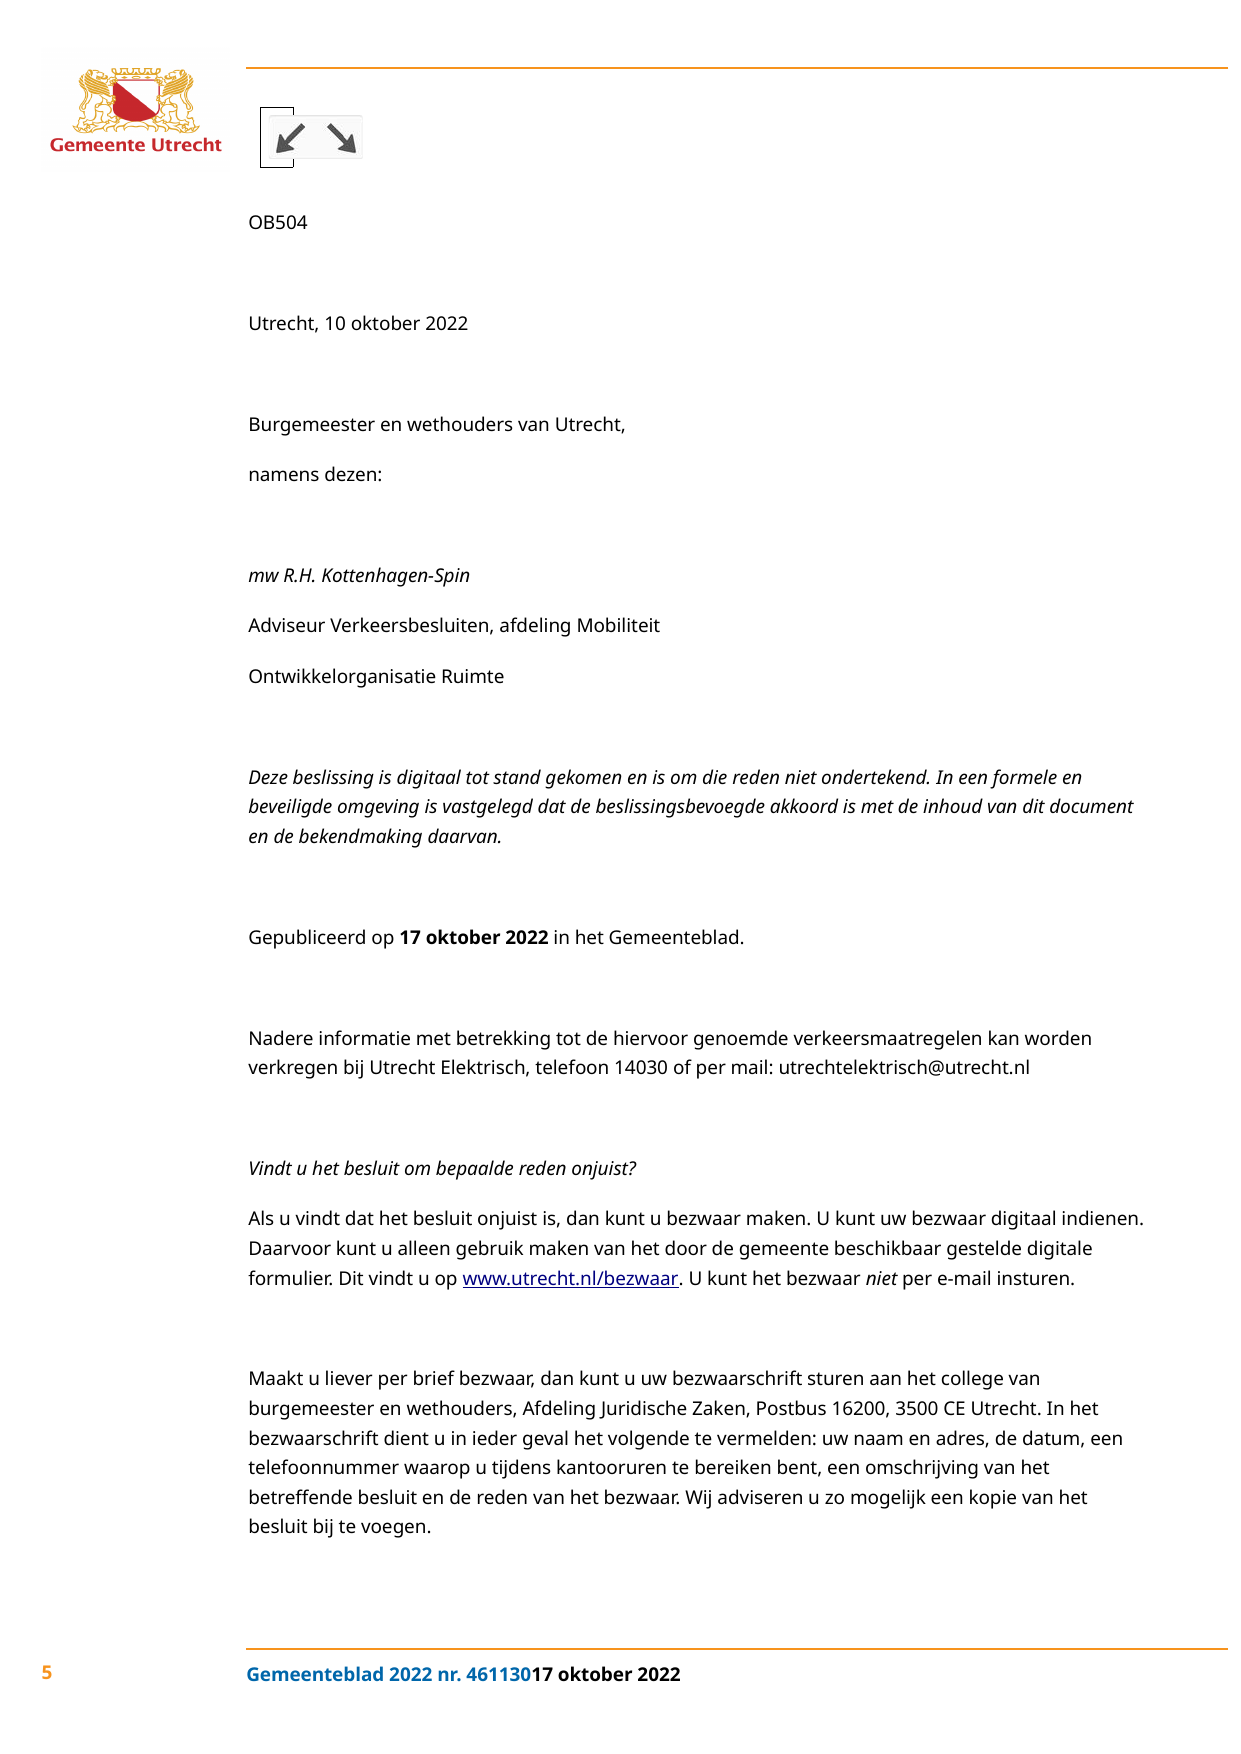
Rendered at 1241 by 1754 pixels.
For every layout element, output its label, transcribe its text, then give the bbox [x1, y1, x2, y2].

picture [268, 115, 363, 159]
picture [41, 47, 231, 172]
text Nadere informatie met betrekking tot de hiervoor genoemde verkeersmaatregelen kan worden verkregen bij Utrecht Elektrisch, telefoon 14030 of per mail: utrechtelektrisch@utrecht.nl [248, 1025, 1152, 1080]
text mw R.H. Kottenhagen-Spin [248, 562, 1152, 588]
text namens dezen: [248, 461, 1152, 487]
text Burgemeester en wethouders van Utrecht, [248, 411, 1152, 437]
text OB504 [248, 209, 1152, 235]
text Deze beslissing is digitaal tot stand gekomen en is om die reden niet ondertekend. In een formele en beveiligde omgeving is vastgelegd dat de beslissingsbevoegde akkoord is met de inhoud van dit document en de bekendmaking daarvan. [248, 764, 1152, 849]
text Als u vindt dat het besluit onjuist is, dan kunt u bezwaar maken. U kunt uw bezwaar digitaal indienen. Daarvoor kunt u alleen gebruik maken van het door de gemeente beschikbaar gestelde digitale formulier. Dit vindt u op www.utrecht.nl/bezwaar. U kunt het bezwaar niet per e-mail insturen. [248, 1206, 1152, 1290]
text Ontwikkelorganisatie Ruimte [248, 663, 1152, 689]
text Adviseur Verkeersbesluiten, afdeling Mobiliteit [248, 613, 1152, 638]
text Maakt u liever per brief bezwaar, dan kunt u uw bezwaarschrift sturen aan het college van burgemeester en wethouders, Afdeling Juridische Zaken, Postbus 16200, 3500 CE Utrecht. In het bezwaarschrift dient u in ieder geval het volgende te vermelden: uw naam en adres, de datum, een telefoonnummer waarop u tijdens kantooruren te bereiken bent, een omschrijving van het betreffende besluit en de reden van het bezwaar. Wij adviseren u zo mogelijk een kopie van het besluit bij te voegen. [248, 1366, 1152, 1539]
text Vindt u het besluit om bepaalde reden onjuist? [248, 1155, 1152, 1181]
text Gepubliceerd op 17 oktober 2022 in het Gemeenteblad. [248, 924, 1152, 949]
text Utrecht, 10 oktober 2022 [248, 310, 1152, 336]
